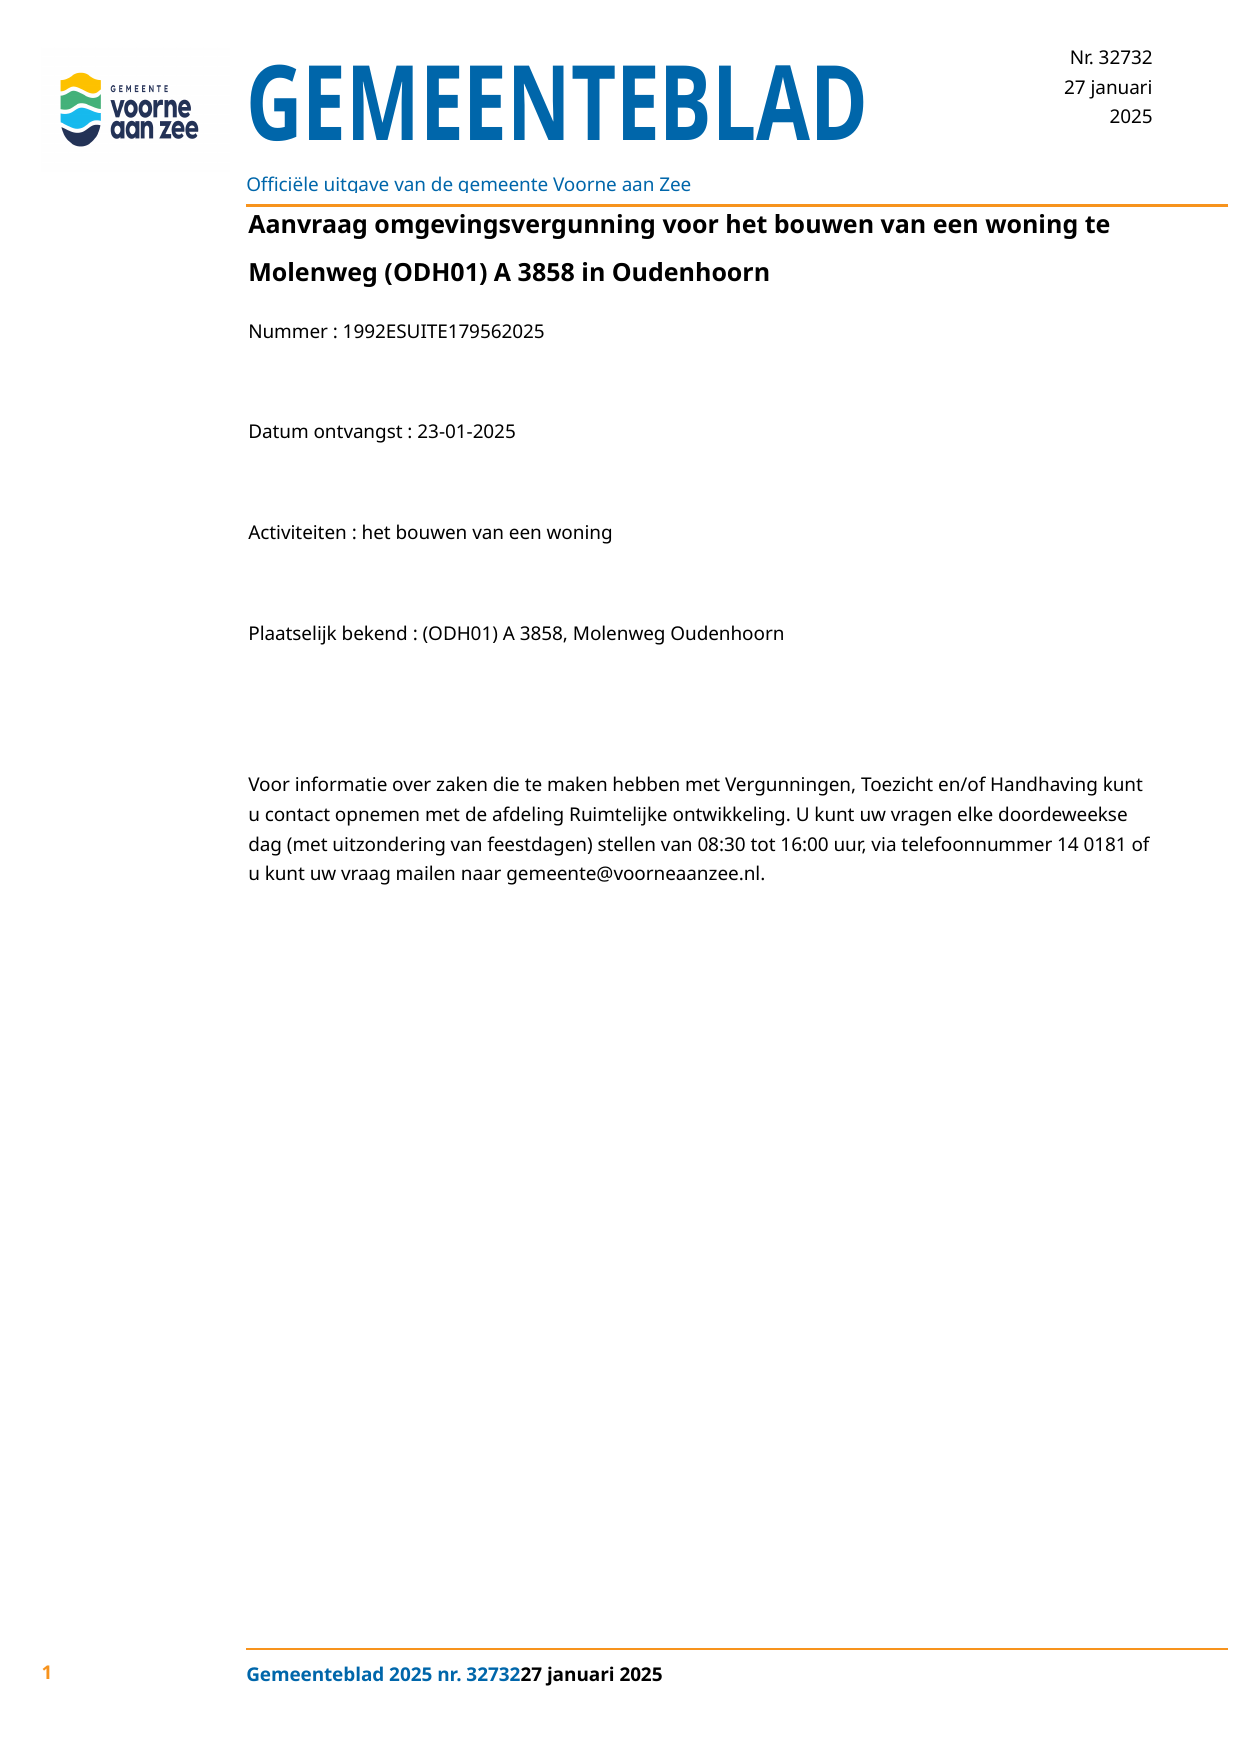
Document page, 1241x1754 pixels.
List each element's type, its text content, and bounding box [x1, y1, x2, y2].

text Voor informatie over zaken die te maken hebben met Vergunningen, Toezicht en/of Handhaving kunt u contact opnemen met de afdeling Ruimtelijke ontwikkeling. U kunt uw vragen elke doordeweekse dag (met uitzondering van feestdagen) stellen van 08:30 tot 16:00 uur, via telefoonnummer 14 0181 of u kunt uw vraag mailen naar gemeente@voorneaanzee.nl. [248, 772, 1152, 886]
text Plaatselijk bekend : (ODH01) A 3858, Molenweg Oudenhoorn [248, 620, 1152, 646]
picture [41, 47, 231, 172]
text Aanvraag omgevingsvergunning voor het bouwen van een woning te Molenweg (ODH01) A 3858 in Oudenhoorn [248, 207, 1152, 288]
text Datum ontvangst : 23-01-2025 [248, 419, 1152, 444]
text Nummer : 1992ESUITE179562025 [248, 318, 1152, 344]
text Activiteiten : het bouwen van een woning [248, 519, 1152, 545]
